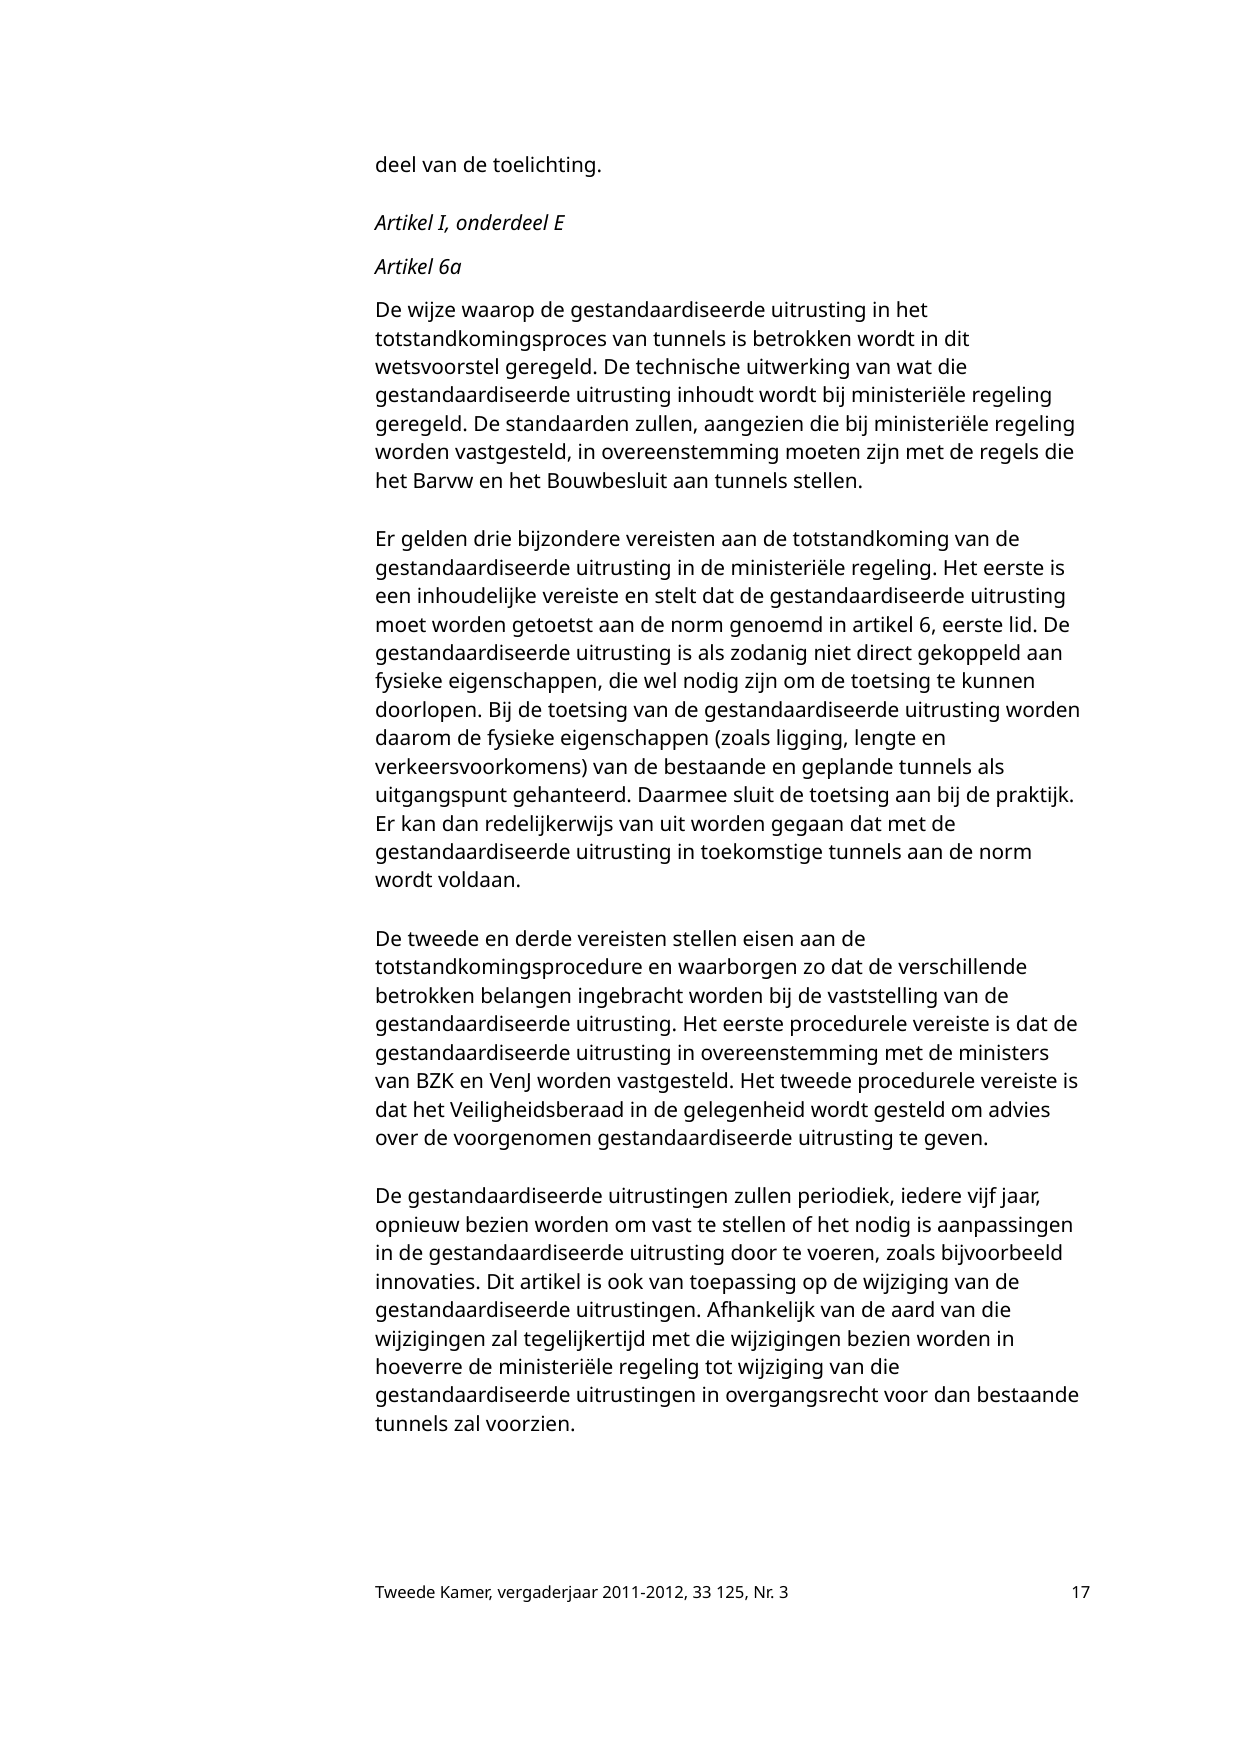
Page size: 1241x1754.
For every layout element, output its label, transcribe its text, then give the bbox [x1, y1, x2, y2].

text Artikel 6a [375, 252, 1090, 280]
text Er gelden drie bijzondere vereisten aan de totstandkoming van de gestandaardiseerde uitrusting in de ministeriële regeling. Het eerste is een inhoudelijke vereiste en stelt dat de gestandaardiseerde uitrusting moet worden getoetst aan de norm genoemd in artikel 6, eerste lid. De gestandaardiseerde uitrusting is als zodanig niet direct gekoppeld aan fysieke eigenschappen, die wel nodig zijn om de toetsing te kunnen doorlopen. Bij de toetsing van de gestandaardiseerde uitrusting worden daarom de fysieke eigenschappen (zoals ligging, lengte en verkeersvoorkomens) van de bestaande en geplande tunnels als uitgangspunt gehanteerd. Daarmee sluit de toetsing aan bij de praktijk. Er kan dan redelijkerwijs van uit worden gegaan dat met de gestandaardiseerde uitrusting in toekomstige tunnels aan de norm wordt voldaan. [375, 524, 1090, 894]
text Artikel I, onderdeel E [375, 208, 1090, 237]
text De gestandaardiseerde uitrustingen zullen periodiek, iedere vijf jaar, opnieuw bezien worden om vast te stellen of het nodig is aanpassingen in de gestandaardiseerde uitrusting door te voeren, zoals bijvoorbeeld innovaties. Dit artikel is ook van toepassing op de wijziging van de gestandaardiseerde uitrustingen. Afhankelijk van de aard van die wijzigingen zal tegelijkertijd met die wijzigingen bezien worden in hoeverre de ministeriële regeling tot wijziging van die gestandaardiseerde uitrustingen in overgangsrecht voor dan bestaande tunnels zal voorzien. [375, 1182, 1090, 1437]
text De wijze waarop de gestandaardiseerde uitrusting in het totstandkomingsproces van tunnels is betrokken wordt in dit wetsvoorstel geregeld. De technische uitwerking van wat die gestandaardiseerde uitrusting inhoudt wordt bij ministeriële regeling geregeld. De standaarden zullen, aangezien die bij ministeriële regeling worden vastgesteld, in overeenstemming moeten zijn met de regels die het Barvw en het Bouwbesluit aan tunnels stellen. [375, 295, 1090, 494]
text deel van de toelichting. [375, 150, 1090, 178]
text De tweede en derde vereisten stellen eisen aan de totstandkomingsprocedure en waarborgen zo dat de verschillende betrokken belangen ingebracht worden bij de vaststelling van de gestandaardiseerde uitrusting. Het eerste procedurele vereiste is dat de gestandaardiseerde uitrusting in overeenstemming met de ministers van BZK en VenJ worden vastgesteld. Het tweede procedurele vereiste is dat het Veiligheidsberaad in de gelegenheid wordt gesteld om advies over de voorgenomen gestandaardiseerde uitrusting te geven. [375, 924, 1090, 1152]
